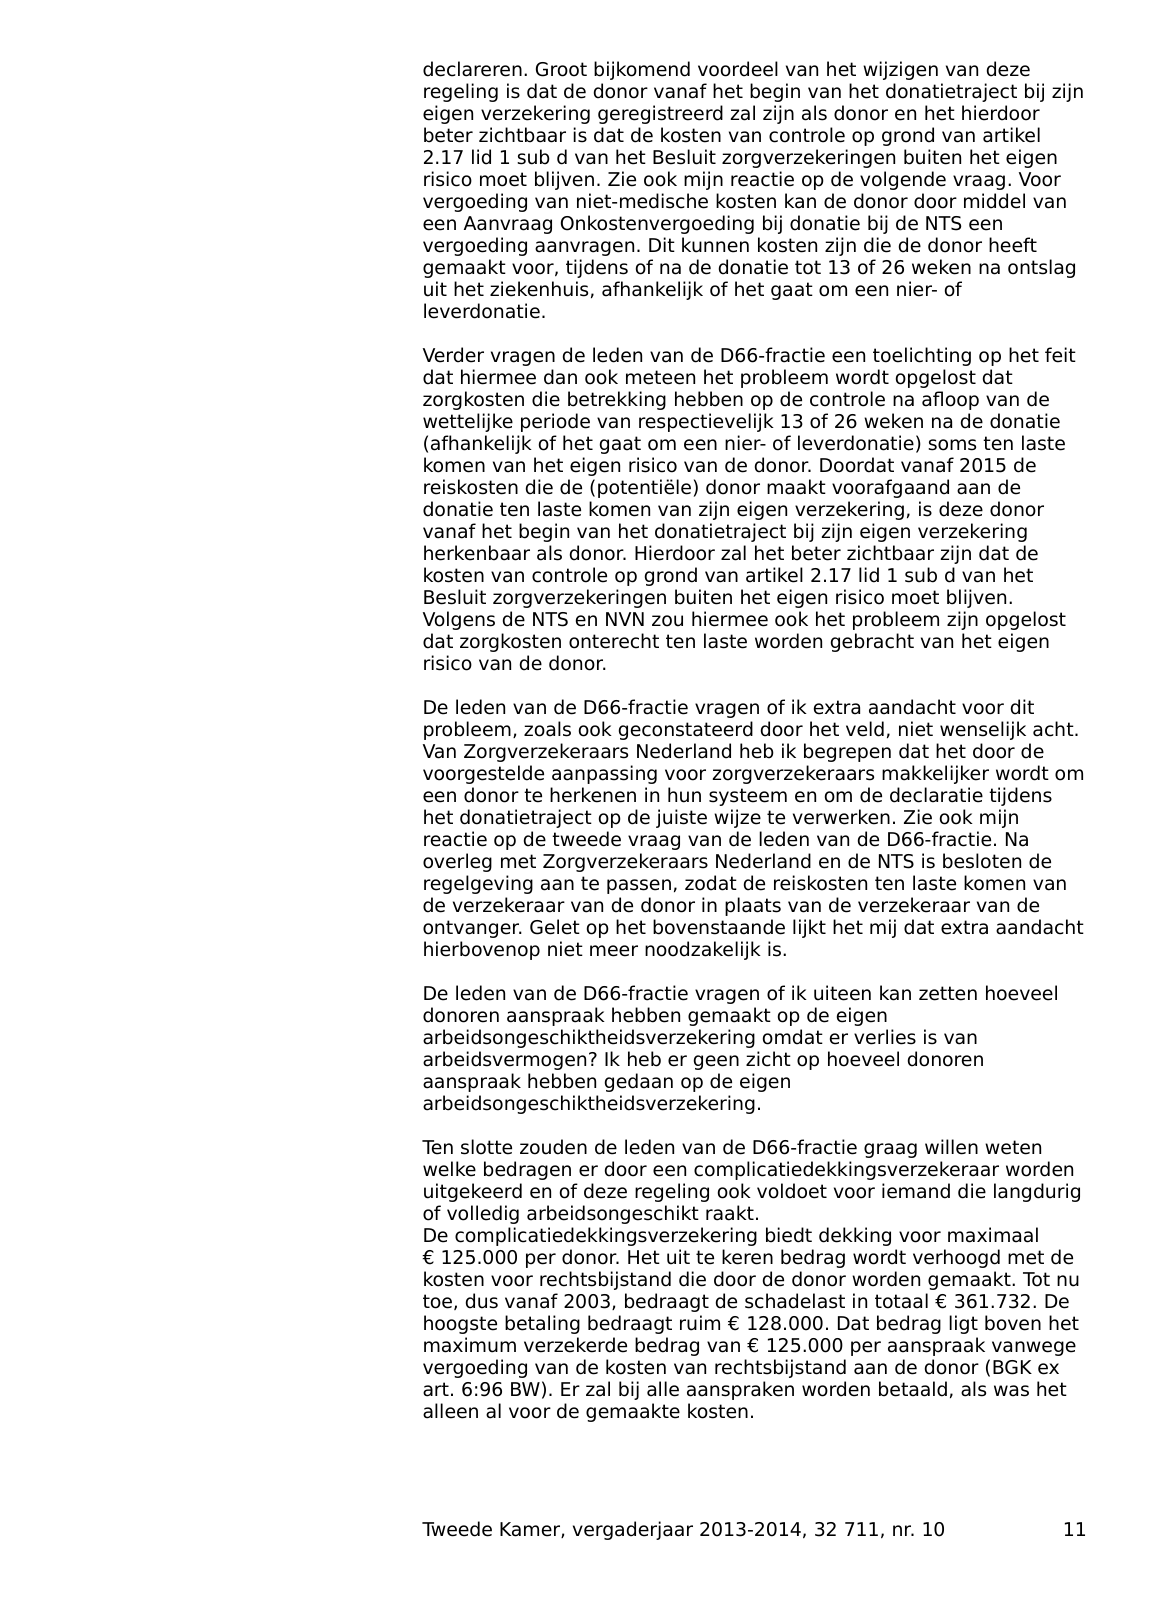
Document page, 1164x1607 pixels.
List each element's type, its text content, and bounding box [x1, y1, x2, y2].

text De complicatiedekkingsverzekering biedt dekking voor maximaal € 125.000 per donor. Het uit te keren bedrag wordt verhoogd met de kosten voor rechtsbijstand die door de donor worden gemaakt. Tot nu toe, dus vanaf 2003, bedraagt de schadelast in totaal € 361.732. De hoogste betaling bedraagt ruim € 128.000. Dat bedrag ligt boven het maximum verzekerde bedrag van € 125.000 per aanspraak vanwege vergoeding van de kosten van rechtsbijstand aan de donor (BGK ex art. 6:96 BW). Er zal bij alle aanspraken worden betaald, als was het alleen al voor de gemaakte kosten. [422, 1225, 1087, 1423]
text Ten slotte zouden de leden van de D66-fractie graag willen weten welke bedragen er door een complicatiedekkingsverzekeraar worden uitgekeerd en of deze regeling ook voldoet voor iemand die langdurig of volledig arbeidsongeschikt raakt. [422, 1137, 1087, 1225]
text Verder vragen de leden van de D66-fractie een toelichting op het feit dat hiermee dan ook meteen het probleem wordt opgelost dat zorgkosten die betrekking hebben op de controle na afloop van de wettelijke periode van respectievelijk 13 of 26 weken na de donatie (afhankelijk of het gaat om een nier- of leverdonatie) soms ten laste komen van het eigen risico van de donor. Doordat vanaf 2015 de reiskosten die de (potentiële) donor maakt voorafgaand aan de donatie ten laste komen van zijn eigen verzekering, is deze donor vanaf het begin van het donatietraject bij zijn eigen verzekering herkenbaar als donor. Hierdoor zal het beter zichtbaar zijn dat de kosten van controle op grond van artikel 2.17 lid 1 sub d van het Besluit zorgverzekeringen buiten het eigen risico moet blijven. Volgens de NTS en NVN zou hiermee ook het probleem zijn opgelost dat zorgkosten onterecht ten laste worden gebracht van het eigen risico van de donor. [422, 345, 1087, 675]
text declareren. Groot bijkomend voordeel van het wijzigen van deze regeling is dat de donor vanaf het begin van het donatietraject bij zijn eigen verzekering geregistreerd zal zijn als donor en het hierdoor beter zichtbaar is dat de kosten van controle op grond van artikel 2.17 lid 1 sub d van het Besluit zorgverzekeringen buiten het eigen risico moet blijven. Zie ook mijn reactie op de volgende vraag. Voor vergoeding van niet-medische kosten kan de donor door middel van een Aanvraag Onkostenvergoeding bij donatie bij de NTS een vergoeding aanvragen. Dit kunnen kosten zijn die de donor heeft gemaakt voor, tijdens of na de donatie tot 13 of 26 weken na ontslag uit het ziekenhuis, afhankelijk of het gaat om een nier- of leverdonatie. [422, 59, 1087, 323]
text De leden van de D66-fractie vragen of ik uiteen kan zetten hoeveel donoren aanspraak hebben gemaakt op de eigen arbeidsongeschiktheidsverzekering omdat er verlies is van arbeidsvermogen? Ik heb er geen zicht op hoeveel donoren aanspraak hebben gedaan op de eigen arbeidsongeschiktheidsverzekering. [422, 983, 1087, 1115]
text De leden van de D66-fractie vragen of ik extra aandacht voor dit probleem, zoals ook geconstateerd door het veld, niet wenselijk acht. [422, 697, 1087, 741]
text Van Zorgverzekeraars Nederland heb ik begrepen dat het door de voorgestelde aanpassing voor zorgverzekeraars makkelijker wordt om een donor te herkenen in hun systeem en om de declaratie tijdens het donatietraject op de juiste wijze te verwerken. Zie ook mijn reactie op de tweede vraag van de leden van de D66-fractie. Na overleg met Zorgverzekeraars Nederland en de NTS is besloten de regelgeving aan te passen, zodat de reiskosten ten laste komen van de verzekeraar van de donor in plaats van de verzekeraar van de ontvanger. Gelet op het bovenstaande lijkt het mij dat extra aandacht hierbovenop niet meer noodzakelijk is. [422, 741, 1087, 961]
